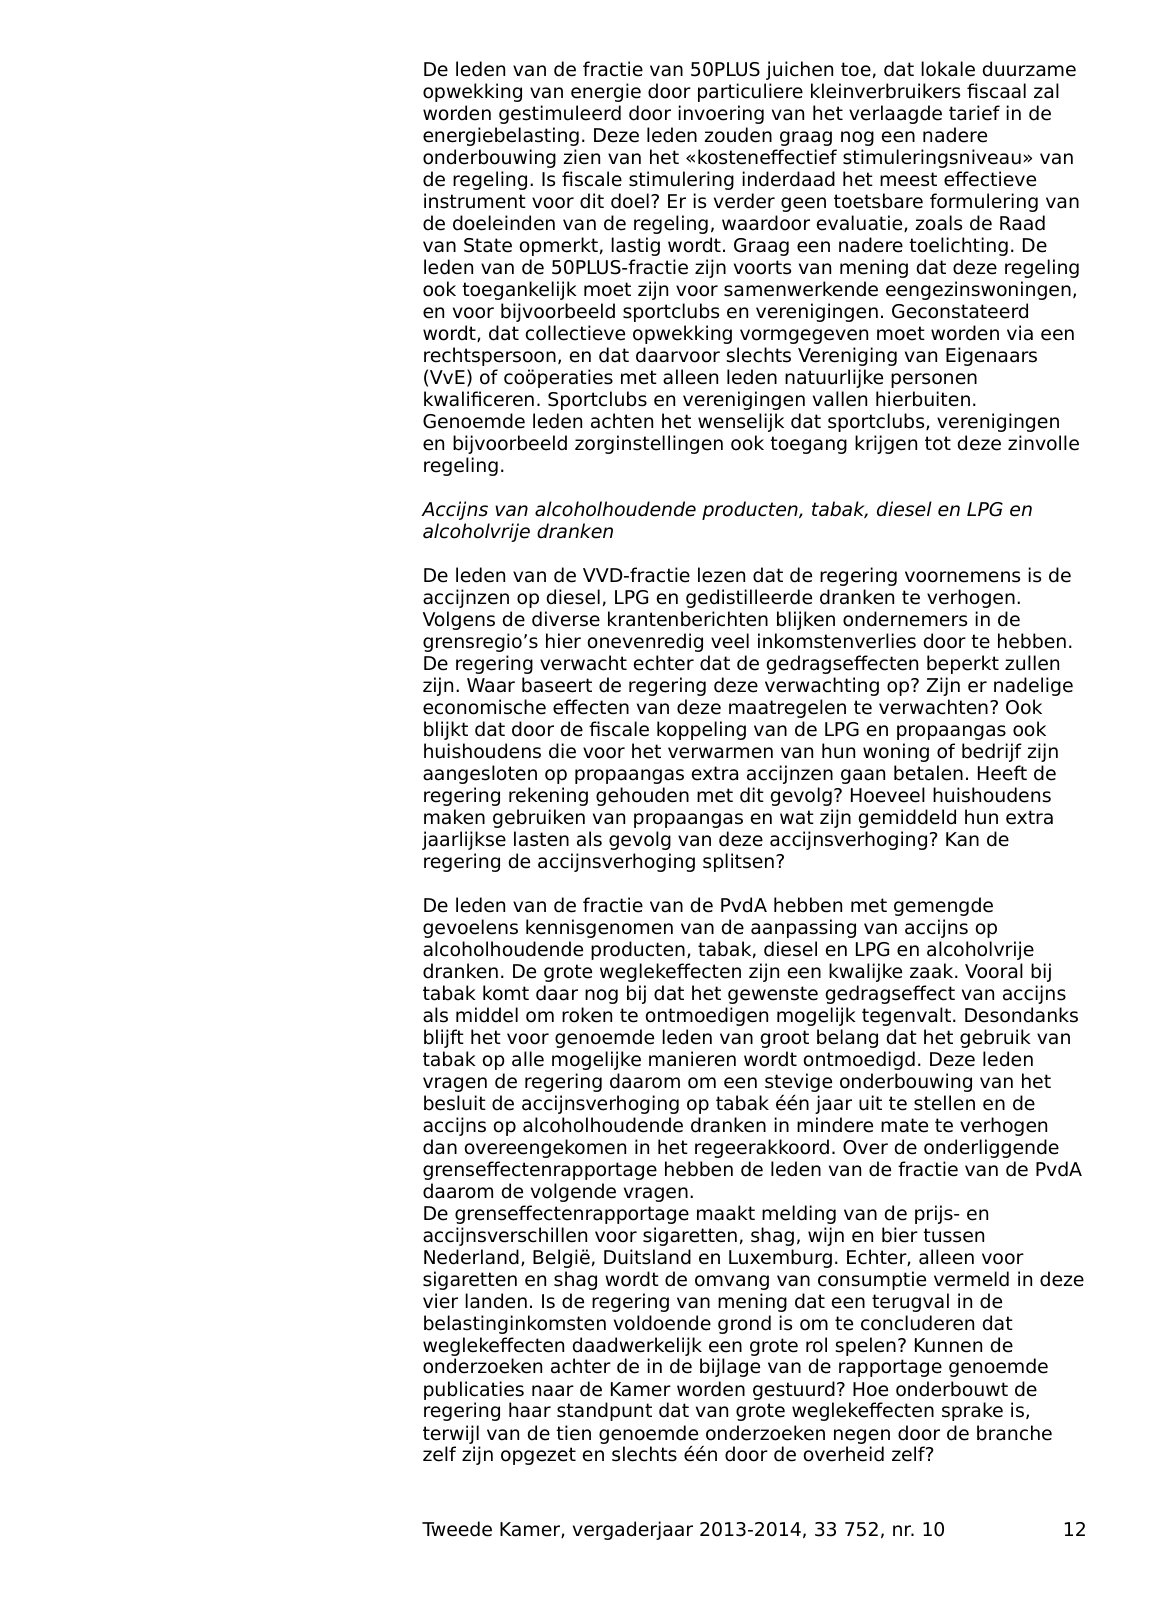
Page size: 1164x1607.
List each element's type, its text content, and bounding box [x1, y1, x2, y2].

text De grenseffectenrapportage maakt melding van de prijs- en accijnsverschillen voor sigaretten, shag, wijn en bier tussen Nederland, België, Duitsland en Luxemburg. Echter, alleen voor sigaretten en shag wordt de omvang van consumptie vermeld in deze vier landen. Is de regering van mening dat een terugval in de belastinginkomsten voldoende grond is om te concluderen dat weglekeffecten daadwerkelijk een grote rol spelen? Kunnen de onderzoeken achter de in de bijlage van de rapportage genoemde publicaties naar de Kamer worden gestuurd? Hoe onderbouwt de regering haar standpunt dat van grote weglekeffecten sprake is, terwijl van de tien genoemde onderzoeken negen door de branche zelf zijn opgezet en slechts één door de overheid zelf? [422, 1203, 1087, 1466]
text De leden van de fractie van 50PLUS juichen toe, dat lokale duurzame opwekking van energie door particuliere kleinverbruikers fiscaal zal worden gestimuleerd door invoering van het verlaagde tarief in de energiebelasting. Deze leden zouden graag nog een nadere onderbouwing zien van het «kosteneffectief stimuleringsniveau» van de regeling. Is fiscale stimulering inderdaad het meest effectieve instrument voor dit doel? Er is verder geen toetsbare formulering van de doeleinden van de regeling, waardoor evaluatie, zoals de Raad van State opmerkt, lastig wordt. Graag een nadere toelichting. De leden van de 50PLUS-fractie zijn voorts van mening dat deze regeling ook toegankelijk moet zijn voor samenwerkende eengezinswoningen, en voor bijvoorbeeld sportclubs en verenigingen. Geconstateerd wordt, dat collectieve opwekking vormgegeven moet worden via een rechtspersoon, en dat daarvoor slechts Vereniging van Eigenaars (VvE) of coöperaties met alleen leden natuurlijke personen kwalificeren. Sportclubs en verenigingen vallen hierbuiten. Genoemde leden achten het wenselijk dat sportclubs, verenigingen en bijvoorbeeld zorginstellingen ook toegang krijgen tot deze zinvolle regeling. [422, 59, 1087, 477]
text De leden van de fractie van de PvdA hebben met gemengde gevoelens kennisgenomen van de aanpassing van accijns op alcoholhoudende producten, tabak, diesel en LPG en alcoholvrije dranken. De grote weglekeffecten zijn een kwalijke zaak. Vooral bij tabak komt daar nog bij dat het gewenste gedragseffect van accijns als middel om roken te ontmoedigen mogelijk tegenvalt. Desondanks blijft het voor genoemde leden van groot belang dat het gebruik van tabak op alle mogelijke manieren wordt ontmoedigd. Deze leden vragen de regering daarom om een stevige onderbouwing van het besluit de accijnsverhoging op tabak één jaar uit te stellen en de accijns op alcoholhoudende dranken in mindere mate te verhogen dan overeengekomen in het regeerakkoord. Over de onderliggende grenseffectenrapportage hebben de leden van de fractie van de PvdA daarom de volgende vragen. [422, 895, 1087, 1203]
text De leden van de VVD-fractie lezen dat de regering voornemens is de accijnzen op diesel, LPG en gedistilleerde dranken te verhogen. Volgens de diverse krantenberichten blijken ondernemers in de grensregio’s hier onevenredig veel inkomstenverlies door te hebben. De regering verwacht echter dat de gedragseffecten beperkt zullen zijn. Waar baseert de regering deze verwachting op? Zijn er nadelige economische effecten van deze maatregelen te verwachten? Ook blijkt dat door de fiscale koppeling van de LPG en propaangas ook huishoudens die voor het verwarmen van hun woning of bedrijf zijn aangesloten op propaangas extra accijnzen gaan betalen. Heeft de regering rekening gehouden met dit gevolg? Hoeveel huishoudens maken gebruiken van propaangas en wat zijn gemiddeld hun extra jaarlijkse lasten als gevolg van deze accijnsverhoging? Kan de regering de accijnsverhoging splitsen? [422, 565, 1087, 873]
subtitle Accijns van alcoholhoudende producten, tabak, diesel en LPG en alcoholvrije dranken [422, 499, 1087, 543]
